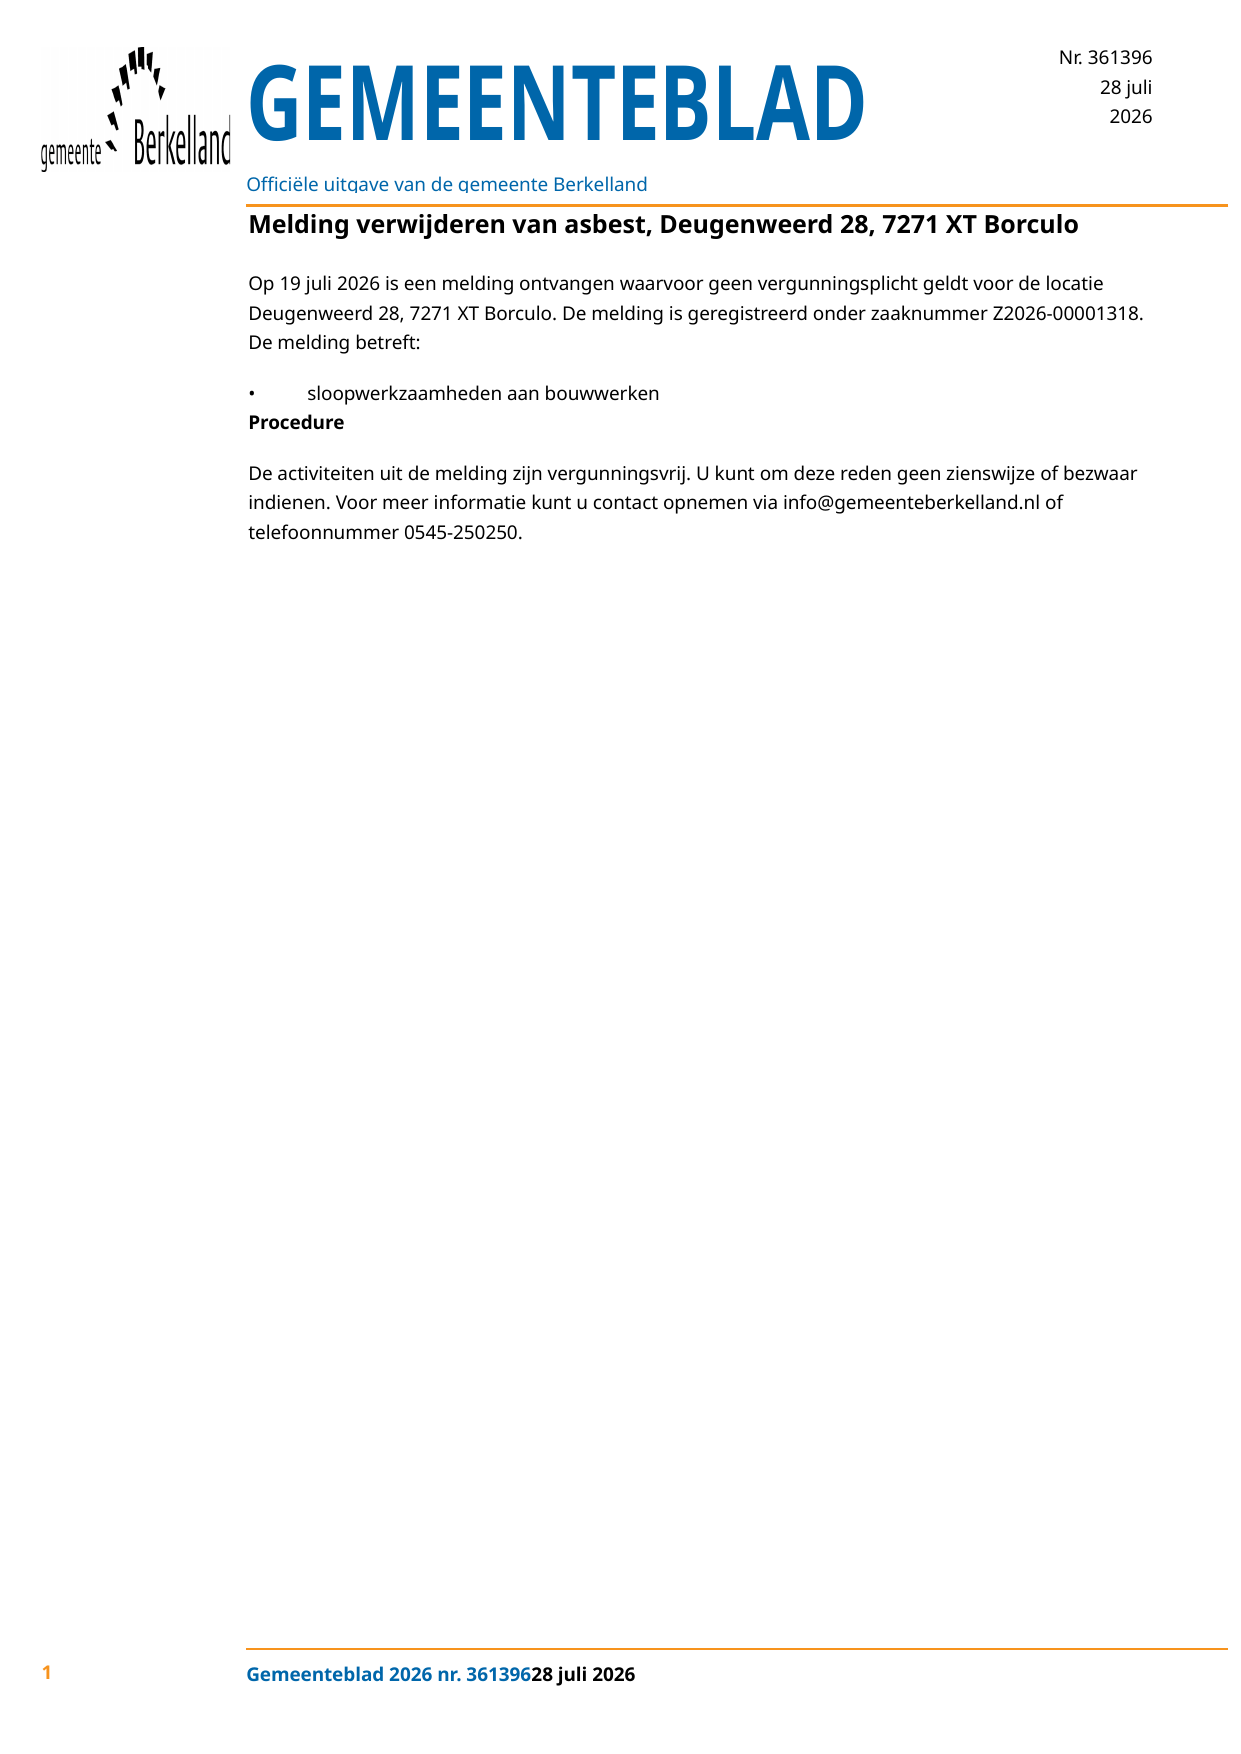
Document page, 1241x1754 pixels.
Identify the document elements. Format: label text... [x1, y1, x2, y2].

text Melding verwijderen van asbest, Deugenweerd 28, 7271 XT Borculo [248, 207, 1152, 241]
list sloopwerkzaamheden aan bouwwerken [248, 380, 1152, 406]
picture [41, 47, 231, 172]
text Op 19 juli 2026 is een melding ontvangen waarvoor geen vergunningsplicht geldt voor de locatie Deugenweerd 28, 7271 XT Borculo. De melding is geregistreerd onder zaaknummer Z2026-00001318. De melding betreft: [248, 270, 1152, 355]
text De activiteiten uit de melding zijn vergunningsvrij. U kunt om deze reden geen zienswijze of bezwaar indienen. Voor meer informatie kunt u contact opnemen via info@gemeenteberkelland.nl of telefoonnummer 0545-250250. [248, 460, 1152, 545]
text Procedure [248, 409, 1152, 435]
